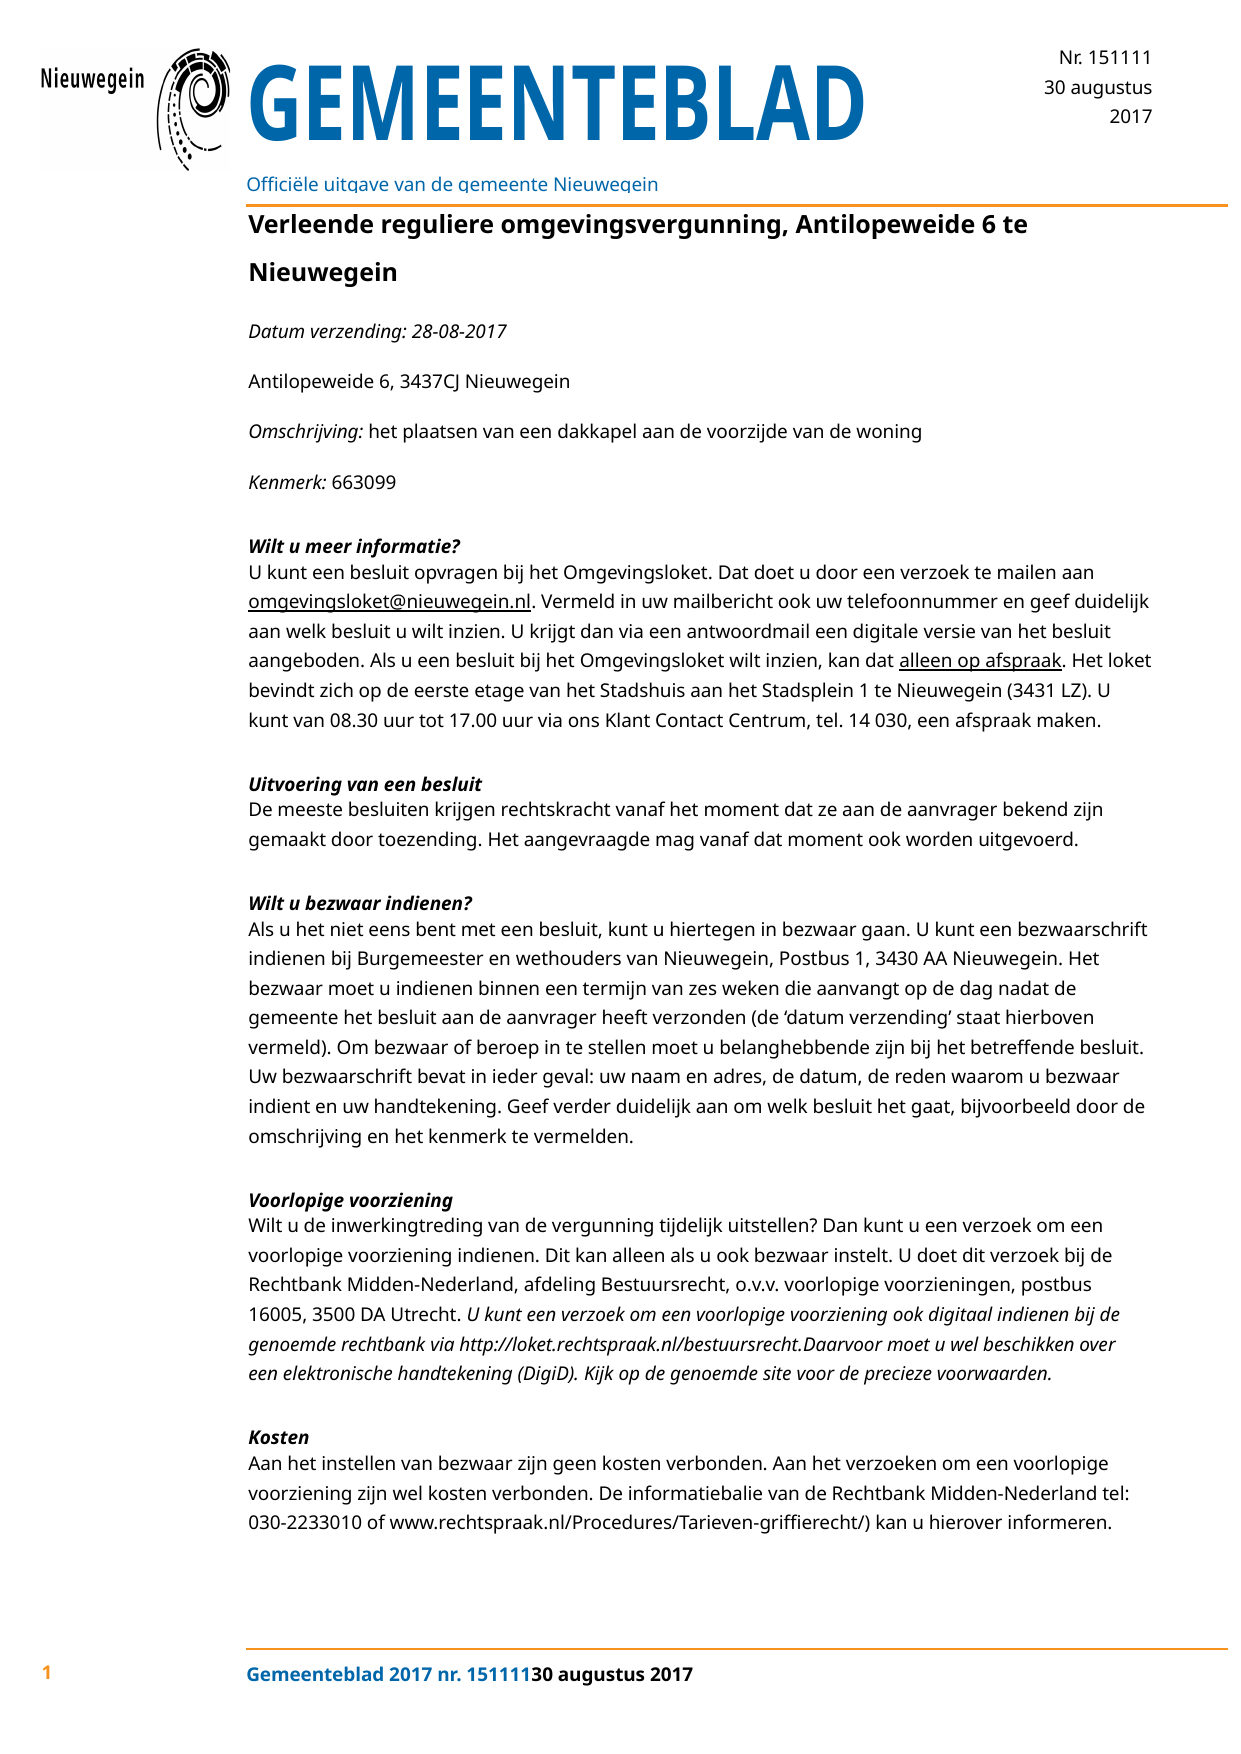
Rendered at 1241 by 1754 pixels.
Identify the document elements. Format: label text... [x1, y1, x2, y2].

text Datum verzending: 28-08-2017 [248, 318, 1152, 344]
text Als u het niet eens bent met een besluit, kunt u hiertegen in bezwaar gaan. U kunt een bezwaarschrift indienen bij Burgemeester en wethouders van Nieuwegein, Postbus 1, 3430 AA Nieuwegein. Het bezwaar moet u indienen binnen een termijn van zes weken die aanvangt op de dag nadat de gemeente het besluit aan de aanvrager heeft verzonden (de ‘datum verzending’ staat hierboven vermeld). Om bezwaar of beroep in te stellen moet u belanghebbende zijn bij het betreffende besluit. Uw bezwaarschrift bevat in ieder geval: uw naam en adres, de datum, de reden waarom u bezwaar indient en uw handtekening. Geef verder duidelijk aan om welk besluit het gaat, bijvoorbeeld door de omschrijving en het kenmerk te vermelden. [248, 916, 1152, 1148]
text Verleende reguliere omgevingsvergunning, Antilopeweide 6 te Nieuwegein [248, 207, 1152, 288]
text Wilt u de inwerkingtreding van de vergunning tijdelijk uitstellen? Dan kunt u een verzoek om een voorlopige voorziening indienen. Dit kan alleen als u ook bezwaar instelt. U doet dit verzoek bij de Rechtbank Midden-Nederland, afdeling Bestuursrecht, o.v.v. voorlopige voorzieningen, postbus 16005, 3500 DA Utrecht. U kunt een verzoek om een voorlopige voorziening ook digitaal indienen bij de genoemde rechtbank via http://loket.rechtspraak.nl/bestuursrecht.Daarvoor moet u wel beschikken over een elektronische handtekening (DigiD). Kijk op de genoemde site voor de precieze voorwaarden. [248, 1212, 1152, 1386]
text De meeste besluiten krijgen rechtskracht vanaf het moment dat ze aan de aanvrager bekend zijn gemaakt door toezending. Het aangevraagde mag vanaf dat moment ook worden uitgevoerd. [248, 796, 1152, 852]
text Wilt u meer informatie? [248, 533, 1152, 559]
text Aan het instellen van bezwaar zijn geen kosten verbonden. Aan het verzoeken om een voorlopige voorziening zijn wel kosten verbonden. De informatiebalie van de Rechtbank Midden-Nederland tel: 030-2233010 of www.rechtspraak.nl/Procedures/Tarieven-griffierecht/) kan u hierover informeren. [248, 1450, 1152, 1535]
text Kenmerk: 663099 [248, 469, 1152, 495]
text Wilt u bezwaar indienen? [248, 890, 1152, 916]
text Kosten [248, 1424, 1152, 1450]
text Omschrijving: het plaatsen van een dakkapel aan de voorzijde van de woning [248, 419, 1152, 444]
picture [41, 47, 231, 172]
text Voorlopige voorziening [248, 1187, 1152, 1212]
text Uitvoering van een besluit [248, 771, 1152, 796]
text Antilopeweide 6, 3437CJ Nieuwegein [248, 368, 1152, 394]
text U kunt een besluit opvragen bij het Omgevingsloket. Dat doet u door een verzoek te mailen aan omgevingsloket@nieuwegein.nl. Vermeld in uw mailbericht ook uw telefoonnummer en geef duidelijk aan welk besluit u wilt inzien. U krijgt dan via een antwoordmail een digitale versie van het besluit aangeboden. Als u een besluit bij het Omgevingsloket wilt inzien, kan dat alleen op afspraak. Het loket bevindt zich op de eerste etage van het Stadshuis aan het Stadsplein 1 te Nieuwegein (3431 LZ). U kunt van 08.30 uur tot 17.00 uur via ons Klant Contact Centrum, tel. 14 030, een afspraak maken. [248, 559, 1152, 732]
